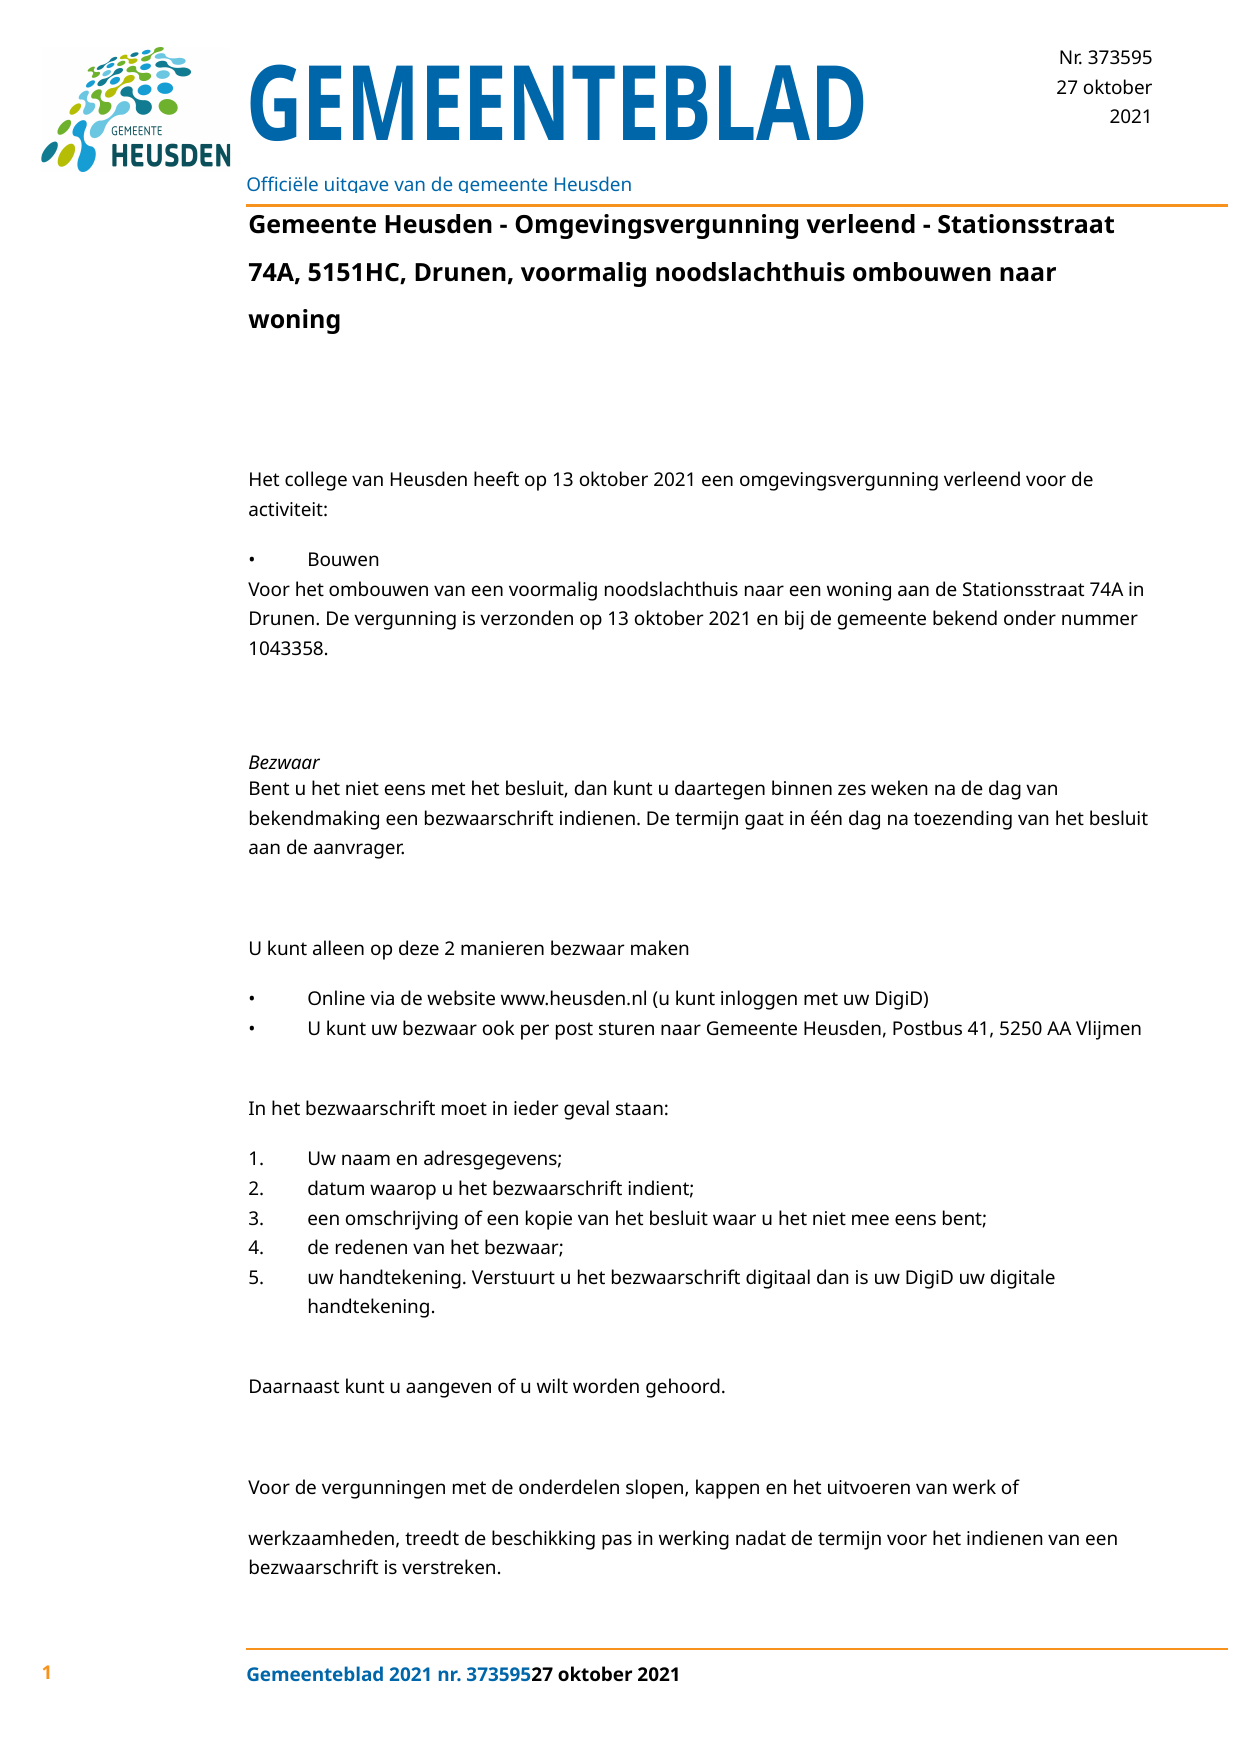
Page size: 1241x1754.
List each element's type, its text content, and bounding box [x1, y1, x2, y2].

text Bent u het niet eens met het besluit, dan kunt u daartegen binnen zes weken na de dag van bekendmaking een bezwaarschrift indienen. De termijn gaat in één dag na toezending van het besluit aan de aanvrager. [248, 775, 1152, 860]
text Daarnaast kunt u aangeven of u wilt worden gehoord. [248, 1373, 1152, 1399]
list Online via de website www.heusden.nl (u kunt inloggen met uw DigiD) [248, 986, 1152, 1011]
text Gemeente Heusden - Omgevingsvergunning verleend - Stationsstraat 74A, 5151HC, Drunen, voormalig noodslachthuis ombouwen naar woning [248, 207, 1152, 336]
list de redenen van het bezwaar; [248, 1234, 1152, 1260]
picture [41, 47, 231, 172]
list een omschrijving of een kopie van het besluit waar u het niet mee eens bent; [248, 1205, 1152, 1231]
text Bezwaar [248, 749, 1152, 775]
text Voor de vergunningen met de onderdelen slopen, kappen en het uitvoeren van werk of [248, 1474, 1152, 1500]
list U kunt uw bezwaar ook per post sturen naar Gemeente Heusden, Postbus 41, 5250 AA Vlijmen [248, 1015, 1152, 1041]
text In het bezwaarschrift moet in ieder geval staan: [248, 1095, 1152, 1121]
text U kunt alleen op deze 2 manieren bezwaar maken [248, 935, 1152, 961]
text Het college van Heusden heeft op 13 oktober 2021 een omgevingsvergunning verleend voor de activiteit: [248, 466, 1152, 522]
list datum waarop u het bezwaarschrift indient; [248, 1175, 1152, 1201]
list Bouwen [248, 546, 1152, 572]
list Uw naam en adresgegevens; [248, 1146, 1152, 1171]
text werkzaamheden, treedt de beschikking pas in werking nadat de termijn voor het indienen van een bezwaarschrift is verstreken. [248, 1525, 1152, 1580]
list uw handtekening. Verstuurt u het bezwaarschrift digitaal dan is uw DigiD uw digitale handtekening. [248, 1264, 1152, 1319]
text Voor het ombouwen van een voormalig noodslachthuis naar een woning aan de Stationsstraat 74A in Drunen. De vergunning is verzonden op 13 oktober 2021 en bij de gemeente bekend onder nummer 1043358. [248, 576, 1152, 661]
